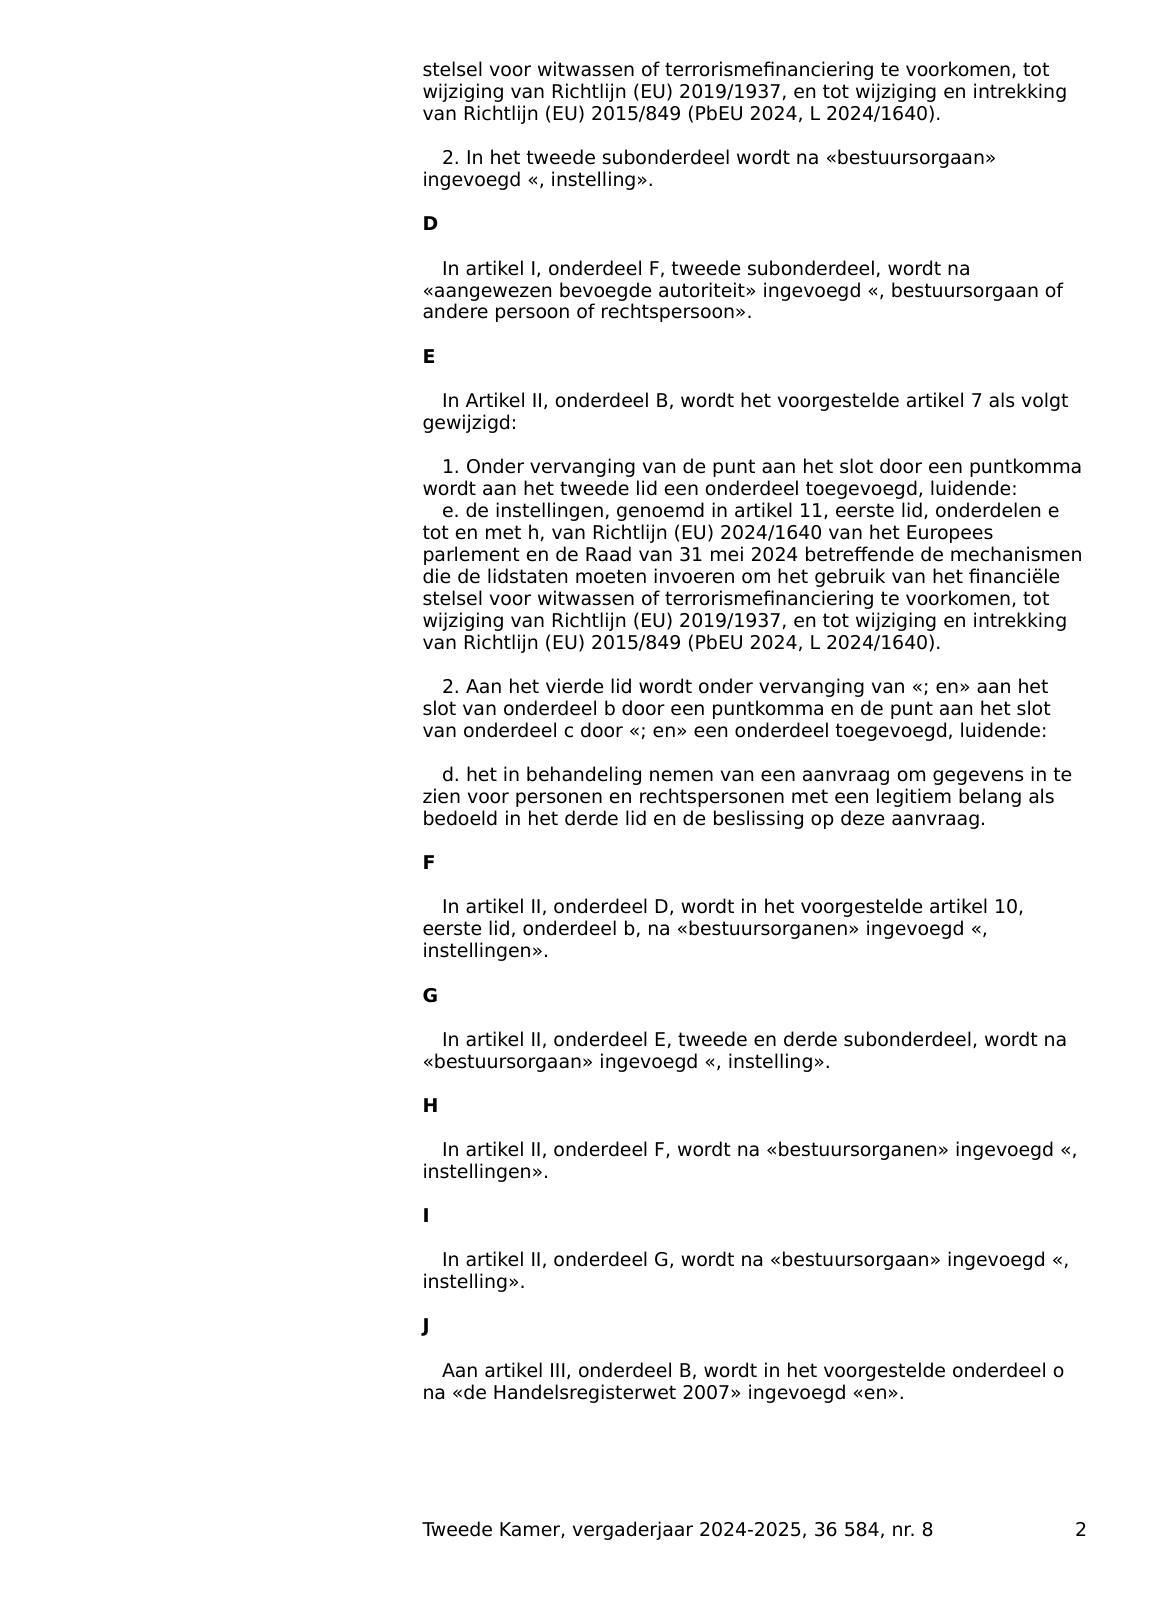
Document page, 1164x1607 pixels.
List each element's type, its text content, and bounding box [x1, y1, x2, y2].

text In artikel I, onderdeel F, tweede subonderdeel, wordt na «aangewezen bevoegde autoriteit» ingevoegd «, bestuursorgaan of andere persoon of rechtspersoon». [422, 257, 1087, 323]
subtitle I [422, 1205, 1087, 1227]
text In artikel II, onderdeel F, wordt na «bestuursorganen» ingevoegd «, instellingen». [422, 1139, 1087, 1183]
text stelsel voor witwassen of terrorismefinanciering te voorkomen, tot wijziging van Richtlijn (EU) 2019/1937, en tot wijziging en intrekking van Richtlijn (EU) 2015/849 (PbEU 2024, L 2024/1640). [422, 59, 1087, 125]
text 2. Aan het vierde lid wordt onder vervanging van «; en» aan het slot van onderdeel b door een puntkomma en de punt aan het slot van onderdeel c door «; en» een onderdeel toegevoegd, luidende: [422, 676, 1087, 742]
text In artikel II, onderdeel G, wordt na «bestuursorgaan» ingevoegd «, instelling». [422, 1249, 1087, 1293]
subtitle D [422, 213, 1087, 235]
text In artikel II, onderdeel E, tweede en derde subonderdeel, wordt na «bestuursorgaan» ingevoegd «, instelling». [422, 1029, 1087, 1073]
text 1. Onder vervanging van de punt aan het slot door een puntkomma wordt aan het tweede lid een onderdeel toegevoegd, luidende: [422, 456, 1087, 500]
text In Artikel II, onderdeel B, wordt het voorgestelde artikel 7 als volgt gewijzigd: [422, 390, 1087, 434]
text e. de instellingen, genoemd in artikel 11, eerste lid, onderdelen e tot en met h, van Richtlijn (EU) 2024/1640 van het Europees parlement en de Raad van 31 mei 2024 betreffende de mechanismen die de lidstaten moeten invoeren om het gebruik van het financiële stelsel voor witwassen of terrorismefinanciering te voorkomen, tot wijziging van Richtlijn (EU) 2019/1937, en tot wijziging en intrekking van Richtlijn (EU) 2015/849 (PbEU 2024, L 2024/1640). [422, 500, 1087, 654]
subtitle E [422, 346, 1087, 368]
subtitle H [422, 1095, 1087, 1117]
text 2. In het tweede subonderdeel wordt na «bestuursorgaan» ingevoegd «, instelling». [422, 147, 1087, 191]
subtitle J [422, 1315, 1087, 1337]
subtitle G [422, 984, 1087, 1006]
text Aan artikel III, onderdeel B, wordt in het voorgestelde onderdeel o na «de Handelsregisterwet 2007» ingevoegd «en». [422, 1359, 1087, 1403]
subtitle F [422, 852, 1087, 874]
text d. het in behandeling nemen van een aanvraag om gegevens in te zien voor personen en rechtspersonen met een legitiem belang als bedoeld in het derde lid en de beslissing op deze aanvraag. [422, 764, 1087, 830]
text In artikel II, onderdeel D, wordt in het voorgestelde artikel 10, eerste lid, onderdeel b, na «bestuursorganen» ingevoegd «, instellingen». [422, 896, 1087, 962]
